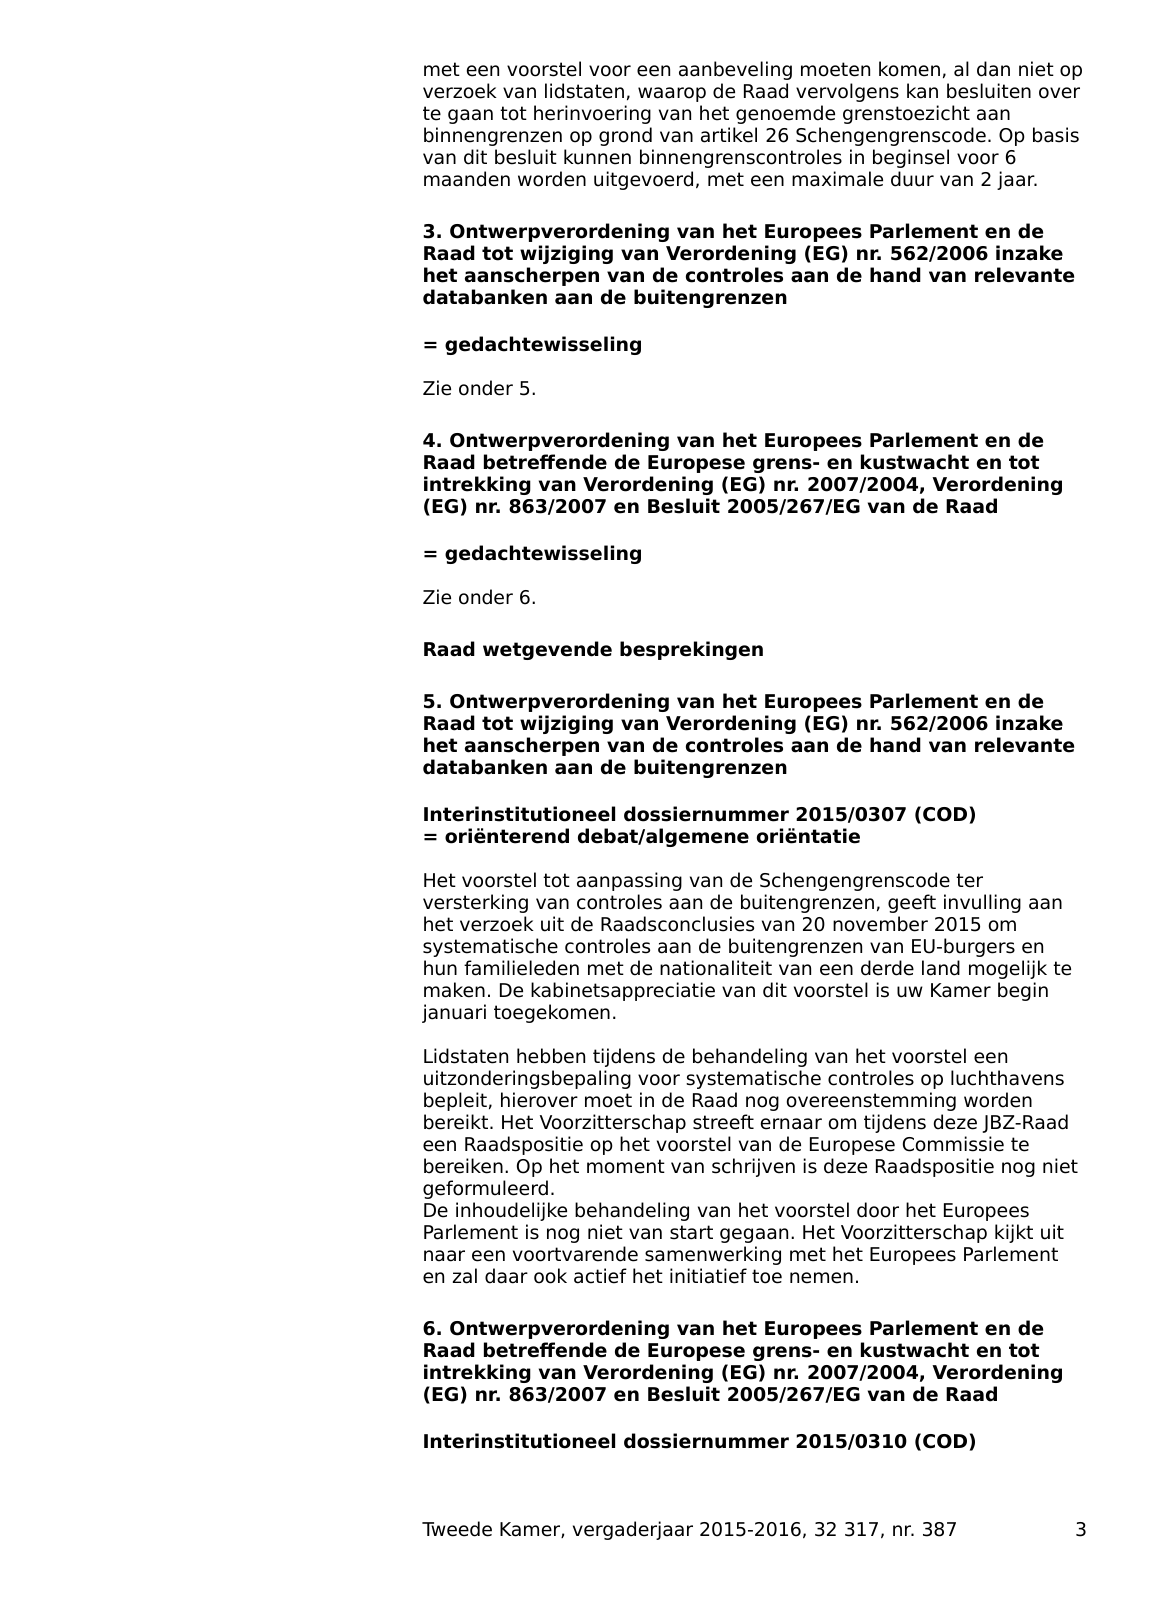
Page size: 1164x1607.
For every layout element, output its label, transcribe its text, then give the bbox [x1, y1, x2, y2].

text Zie onder 5. [422, 378, 1087, 400]
text Lidstaten hebben tijdens de behandeling van het voorstel een uitzonderingsbepaling voor systematische controles op luchthavens bepleit, hierover moet in de Raad nog overeenstemming worden bereikt. Het Voorzitterschap streeft ernaar om tijdens deze JBZ-Raad een Raadspositie op het voorstel van de Europese Commissie te bereiken. Op het moment van schrijven is deze Raadspositie nog niet geformuleerd. [422, 1046, 1087, 1200]
text = gedachtewisseling [422, 334, 1087, 356]
subtitle 5. Ontwerpverordening van het Europees Parlement en de Raad tot wijziging van Verordening (EG) nr. 562/2006 inzake het aanscherpen van de controles aan de hand van relevante databanken aan de buitengrenzen [422, 691, 1087, 779]
text = oriënterend debat/algemene oriëntatie [422, 826, 1087, 848]
text = gedachtewisseling [422, 543, 1087, 565]
subtitle 3. Ontwerpverordening van het Europees Parlement en de Raad tot wijziging van Verordening (EG) nr. 562/2006 inzake het aanscherpen van de controles aan de hand van relevante databanken aan de buitengrenzen [422, 221, 1087, 309]
subtitle 4. Ontwerpverordening van het Europees Parlement en de Raad betreffende de Europese grens- en kustwacht en tot intrekking van Verordening (EG) nr. 2007/2004, Verordening (EG) nr. 863/2007 en Besluit 2005/267/EG van de Raad [422, 430, 1087, 518]
subtitle Raad wetgevende besprekingen [422, 639, 1087, 661]
text Het voorstel tot aanpassing van de Schengengrenscode ter versterking van controles aan de buitengrenzen, geeft invulling aan het verzoek uit de Raadsconclusies van 20 november 2015 om systematische controles aan de buitengrenzen van EU-burgers en hun familieleden met de nationaliteit van een derde land mogelijk te maken. De kabinetsappreciatie van dit voorstel is uw Kamer begin januari toegekomen. [422, 870, 1087, 1024]
text De inhoudelijke behandeling van het voorstel door het Europees Parlement is nog niet van start gegaan. Het Voorzitterschap kijkt uit naar een voortvarende samenwerking met het Europees Parlement en zal daar ook actief het initiatief toe nemen. [422, 1200, 1087, 1288]
text Zie onder 6. [422, 587, 1087, 609]
text Interinstitutioneel dossiernummer 2015/0310 (COD) [422, 1431, 1087, 1453]
text met een voorstel voor een aanbeveling moeten komen, al dan niet op verzoek van lidstaten, waarop de Raad vervolgens kan besluiten over te gaan tot herinvoering van het genoemde grenstoezicht aan binnengrenzen op grond van artikel 26 Schengengrenscode. Op basis van dit besluit kunnen binnengrenscontroles in beginsel voor 6 maanden worden uitgevoerd, met een maximale duur van 2 jaar. [422, 59, 1087, 191]
subtitle 6. Ontwerpverordening van het Europees Parlement en de Raad betreffende de Europese grens- en kustwacht en tot intrekking van Verordening (EG) nr. 2007/2004, Verordening (EG) nr. 863/2007 en Besluit 2005/267/EG van de Raad [422, 1318, 1087, 1406]
text Interinstitutioneel dossiernummer 2015/0307 (COD) [422, 804, 1087, 826]
